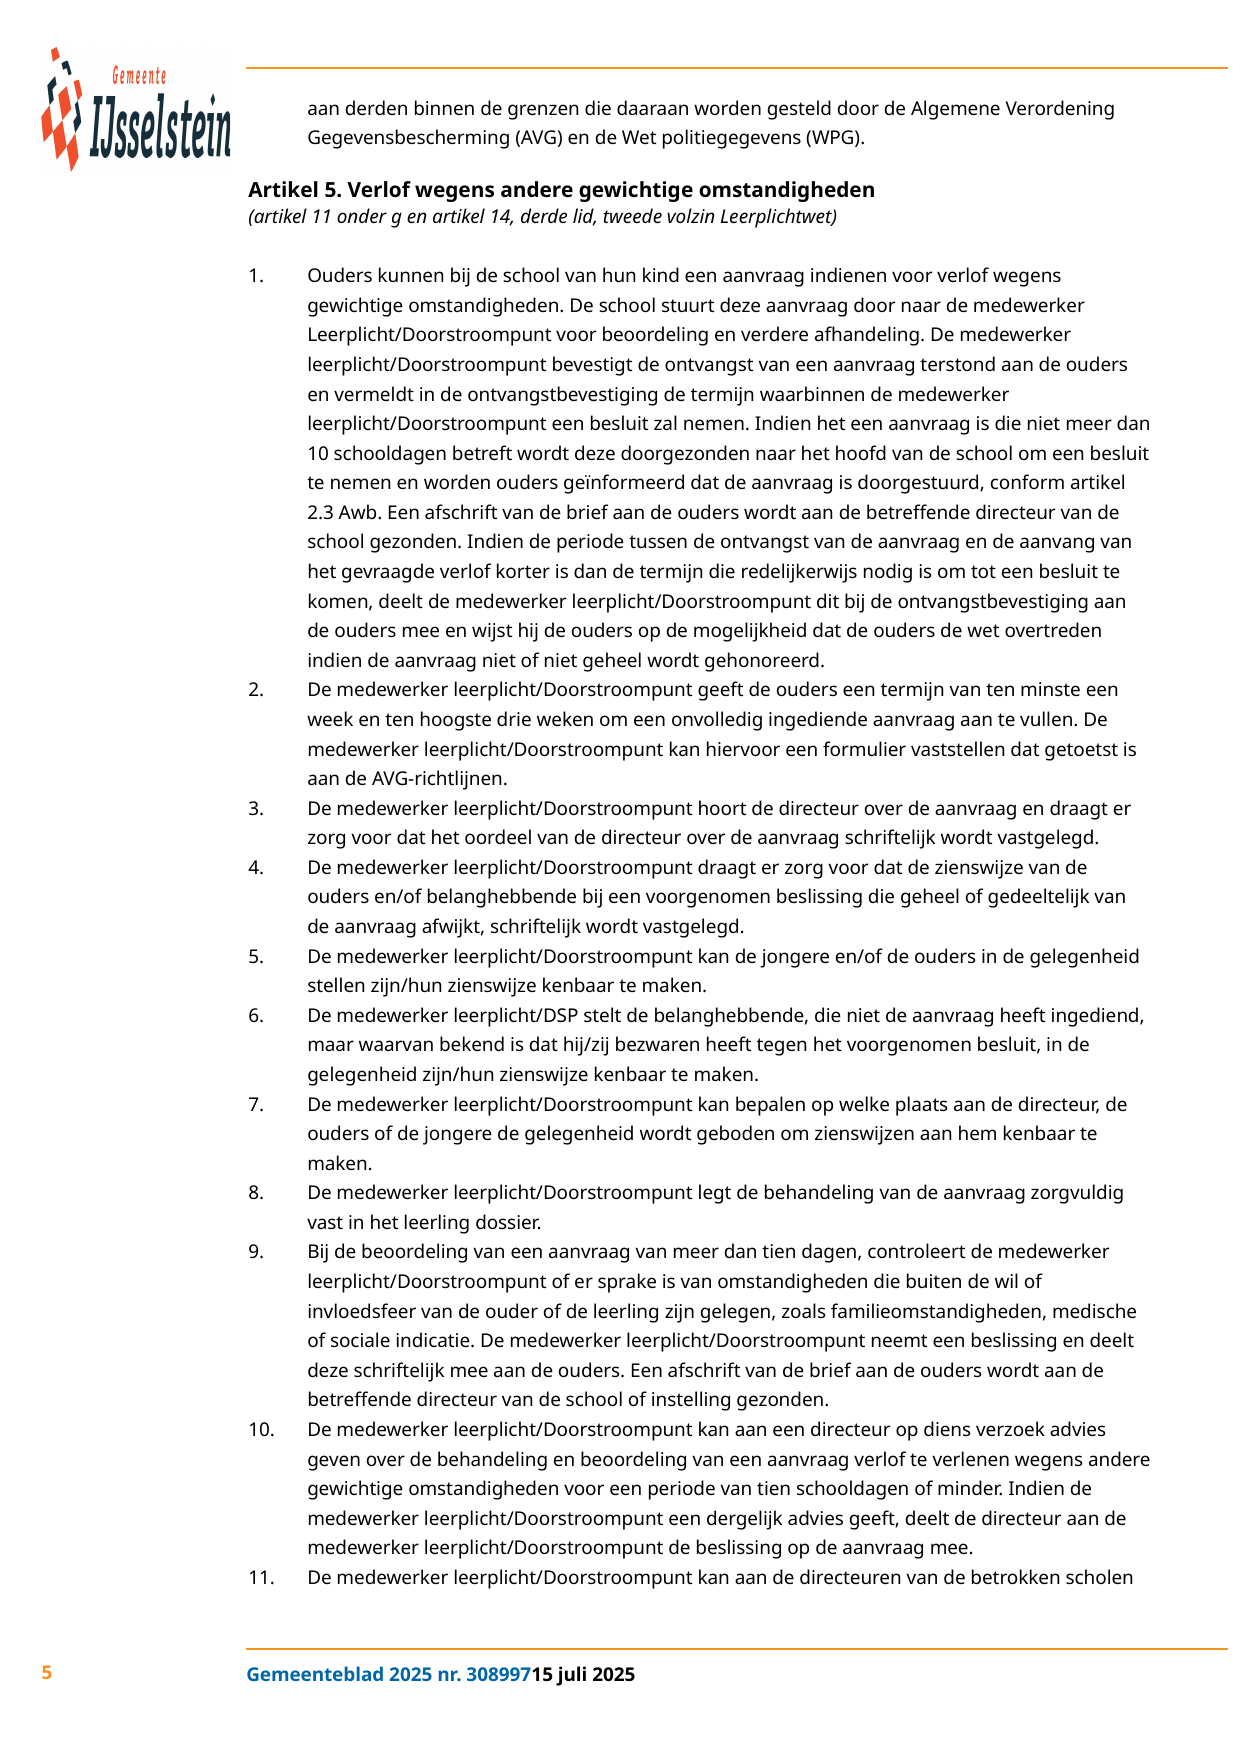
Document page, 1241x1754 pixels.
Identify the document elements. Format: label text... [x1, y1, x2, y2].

list De medewerker leerplicht/Doorstroompunt kan aan de directeuren van de betrokken scholen [248, 1564, 1152, 1590]
list De medewerker leerplicht/Doorstroompunt legt de behandeling van de aanvraag zorgvuldig vast in het leerling dossier. [248, 1179, 1152, 1235]
list aan derden binnen de grenzen die daaraan worden gesteld door de Algemene Verordening Gegevensbescherming (AVG) en de Wet politiegegevens (WPG). [248, 95, 1152, 150]
list De medewerker leerplicht/Doorstroompunt draagt er zorg voor dat de zienswijze van de ouders en/of belanghebbende bij een voorgenomen beslissing die geheel of gedeeltelijk van de aanvraag afwijkt, schriftelijk wordt vastgelegd. [248, 854, 1152, 939]
picture [41, 47, 231, 172]
list Bij de beoordeling van een aanvraag van meer dan tien dagen, controleert de medewerker leerplicht/Doorstroompunt of er sprake is van omstandigheden die buiten de wil of invloedsfeer van de ouder of de leerling zijn gelegen, zoals familieomstandigheden, medische of sociale indicatie. De medewerker leerplicht/Doorstroompunt neemt een beslissing en deelt deze schriftelijk mee aan de ouders. Een afschrift van de brief aan de ouders wordt aan de betreffende directeur van de school of instelling gezonden. [248, 1239, 1152, 1412]
list Ouders kunnen bij de school van hun kind een aanvraag indienen voor verlof wegens gewichtige omstandigheden. De school stuurt deze aanvraag door naar de medewerker Leerplicht/Doorstroompunt voor beoordeling en verdere afhandeling. De medewerker leerplicht/Doorstroompunt bevestigt de ontvangst van een aanvraag terstond aan de ouders en vermeldt in de ontvangstbevestiging de termijn waarbinnen de medewerker leerplicht/Doorstroompunt een besluit zal nemen. Indien het een aanvraag is die niet meer dan 10 schooldagen betreft wordt deze doorgezonden naar het hoofd van de school om een besluit te nemen en worden ouders geïnformeerd dat de aanvraag is doorgestuurd, conform artikel 2.3 Awb. Een afschrift van de brief aan de ouders wordt aan de betreffende directeur van de school gezonden. Indien de periode tussen de ontvangst van de aanvraag en de aanvang van het gevraagde verlof korter is dan de termijn die redelijkerwijs nodig is om tot een besluit te komen, deelt de medewerker leerplicht/Doorstroompunt dit bij de ontvangstbevestiging aan de ouders mee en wijst hij de ouders op de mogelijkheid dat de ouders de wet overtreden indien de aanvraag niet of niet geheel wordt gehonoreerd. [248, 262, 1152, 673]
list De medewerker leerplicht/DSP stelt de belanghebbende, die niet de aanvraag heeft ingediend, maar waarvan bekend is dat hij/zij bezwaren heeft tegen het voorgenomen besluit, in de gelegenheid zijn/hun zienswijze kenbaar te maken. [248, 1002, 1152, 1087]
list De medewerker leerplicht/Doorstroompunt kan aan een directeur op diens verzoek advies geven over de behandeling en beoordeling van een aanvraag verlof te verlenen wegens andere gewichtige omstandigheden voor een periode van tien schooldagen of minder. Indien de medewerker leerplicht/Doorstroompunt een dergelijk advies geeft, deelt de directeur aan de medewerker leerplicht/Doorstroompunt de beslissing op de aanvraag mee. [248, 1416, 1152, 1560]
text Artikel 5. Verlof wegens andere gewichtige omstandigheden [248, 175, 1152, 203]
list De medewerker leerplicht/Doorstroompunt kan de jongere en/of de ouders in de gelegenheid stellen zijn/hun zienswijze kenbaar te maken. [248, 943, 1152, 998]
list De medewerker leerplicht/Doorstroompunt geeft de ouders een termijn van ten minste een week en ten hoogste drie weken om een onvolledig ingediende aanvraag aan te vullen. De medewerker leerplicht/Doorstroompunt kan hiervoor een formulier vaststellen dat getoetst is aan de AVG-richtlijnen. [248, 677, 1152, 791]
list De medewerker leerplicht/Doorstroompunt hoort de directeur over de aanvraag en draagt er zorg voor dat het oordeel van de directeur over de aanvraag schriftelijk wordt vastgelegd. [248, 795, 1152, 850]
list De medewerker leerplicht/Doorstroompunt kan bepalen op welke plaats aan de directeur, de ouders of de jongere de gelegenheid wordt geboden om zienswijzen aan hem kenbaar te maken. [248, 1091, 1152, 1176]
text (artikel 11 onder g en artikel 14, derde lid, tweede volzin Leerplichtwet) [248, 203, 1152, 229]
